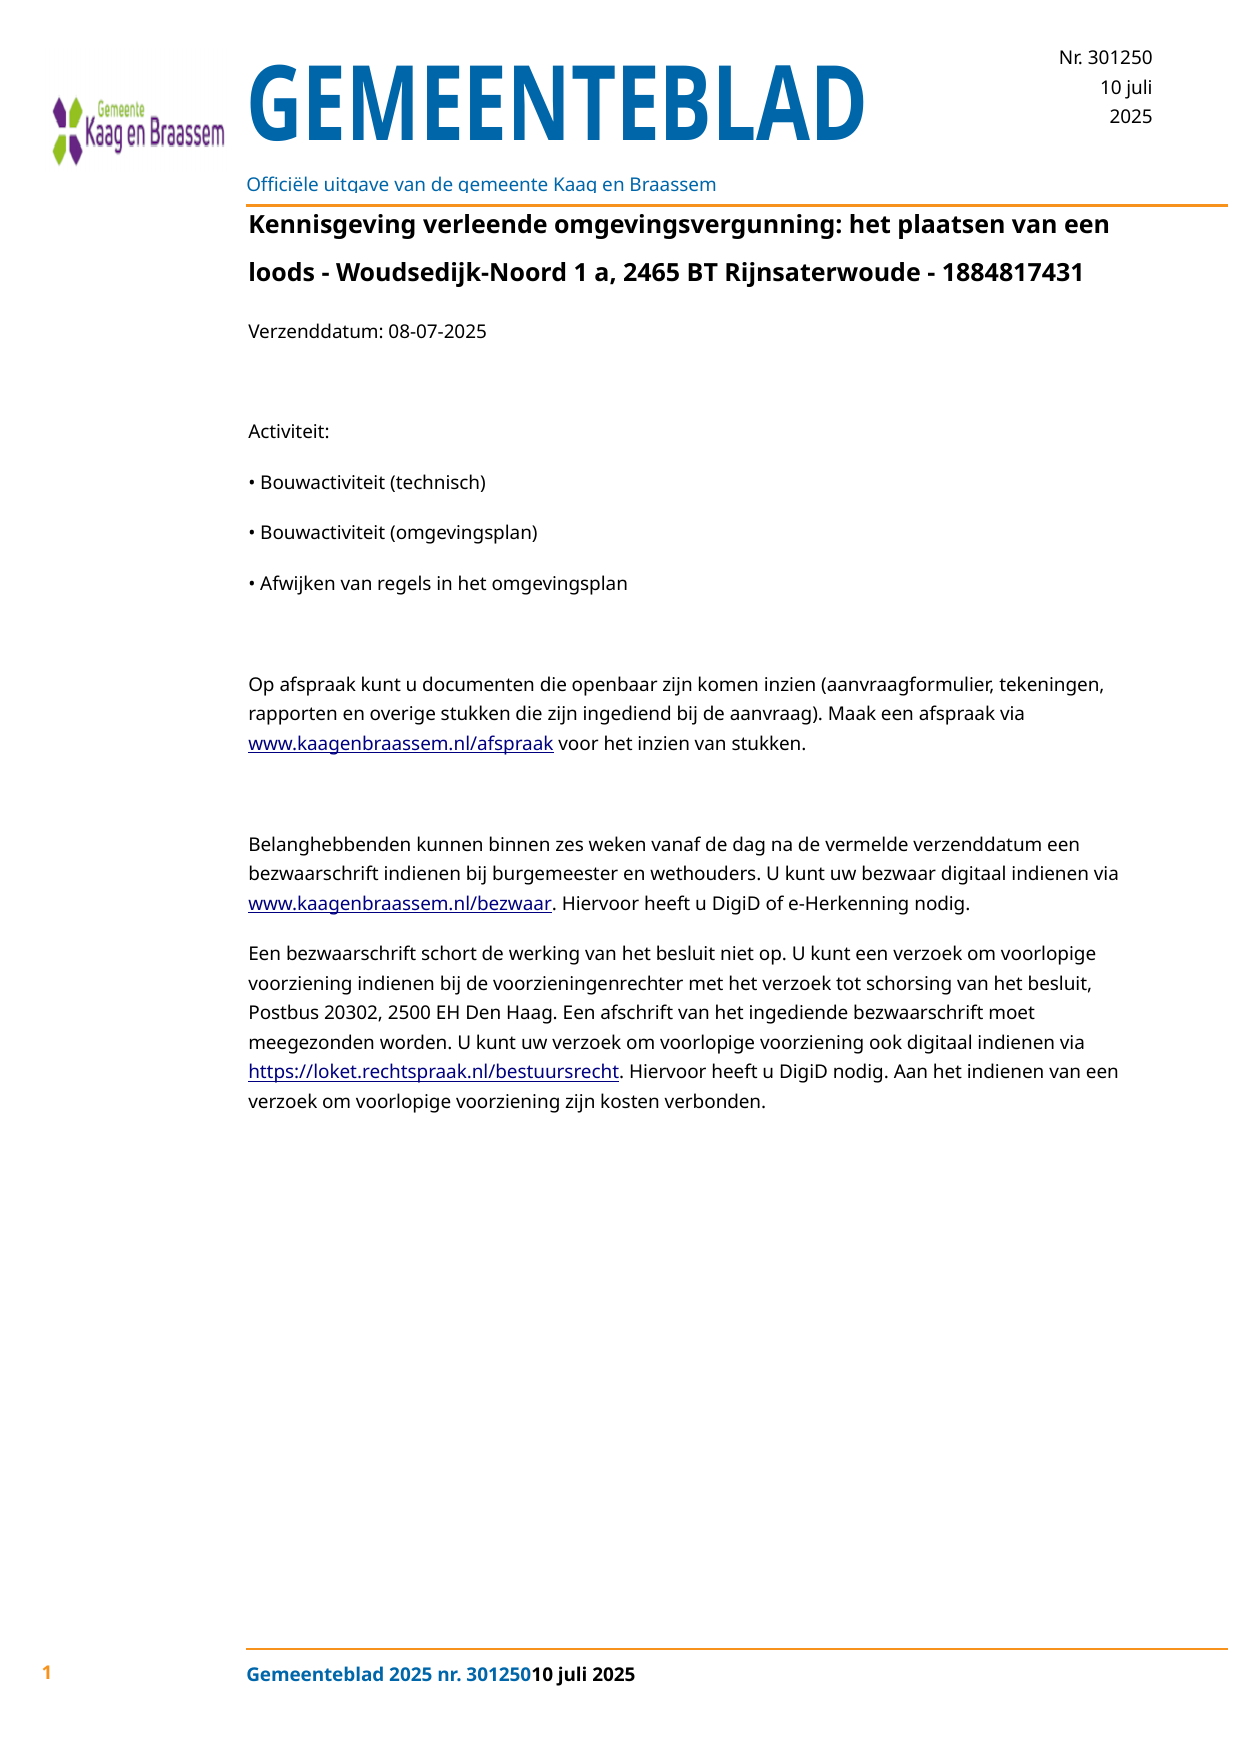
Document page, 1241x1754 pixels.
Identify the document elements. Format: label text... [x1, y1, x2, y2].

text Een bezwaarschrift schort de werking van het besluit niet op. U kunt een verzoek om voorlopige voorziening indienen bij de voorzieningenrechter met het verzoek tot schorsing van het besluit, Postbus 20302, 2500 EH Den Haag. Een afschrift van het ingediende bezwaarschrift moet meegezonden worden. U kunt uw verzoek om voorlopige voorziening ook digitaal indienen via https://loket.rechtspraak.nl/bestuursrecht. Hiervoor heeft u DigiD nodig. Aan het indienen van een verzoek om voorlopige voorziening zijn kosten verbonden. [248, 940, 1152, 1114]
text • Afwijken van regels in het omgevingsplan [248, 570, 1152, 596]
text Activiteit: [248, 419, 1152, 444]
text • Bouwactiviteit (omgevingsplan) [248, 519, 1152, 545]
picture [41, 47, 231, 172]
text Op afspraak kunt u documenten die openbaar zijn komen inzien (aanvraagformulier, tekeningen, rapporten en overige stukken die zijn ingediend bij de aanvraag). Maak een afspraak via www.kaagenbraassem.nl/afspraak voor het inzien van stukken. [248, 671, 1152, 756]
text Belanghebbenden kunnen binnen zes weken vanaf de dag na de vermelde verzenddatum een bezwaarschrift indienen bij burgemeester en wethouders. U kunt uw bezwaar digitaal indienen via www.kaagenbraassem.nl/bezwaar. Hiervoor heeft u DigiD of e-Herkenning nodig. [248, 831, 1152, 916]
text • Bouwactiviteit (technisch) [248, 469, 1152, 495]
text Kennisgeving verleende omgevingsvergunning: het plaatsen van een loods - Woudsedijk-Noord 1 a, 2465 BT Rijnsaterwoude - 1884817431 [248, 207, 1152, 288]
text Verzenddatum: 08-07-2025 [248, 318, 1152, 344]
